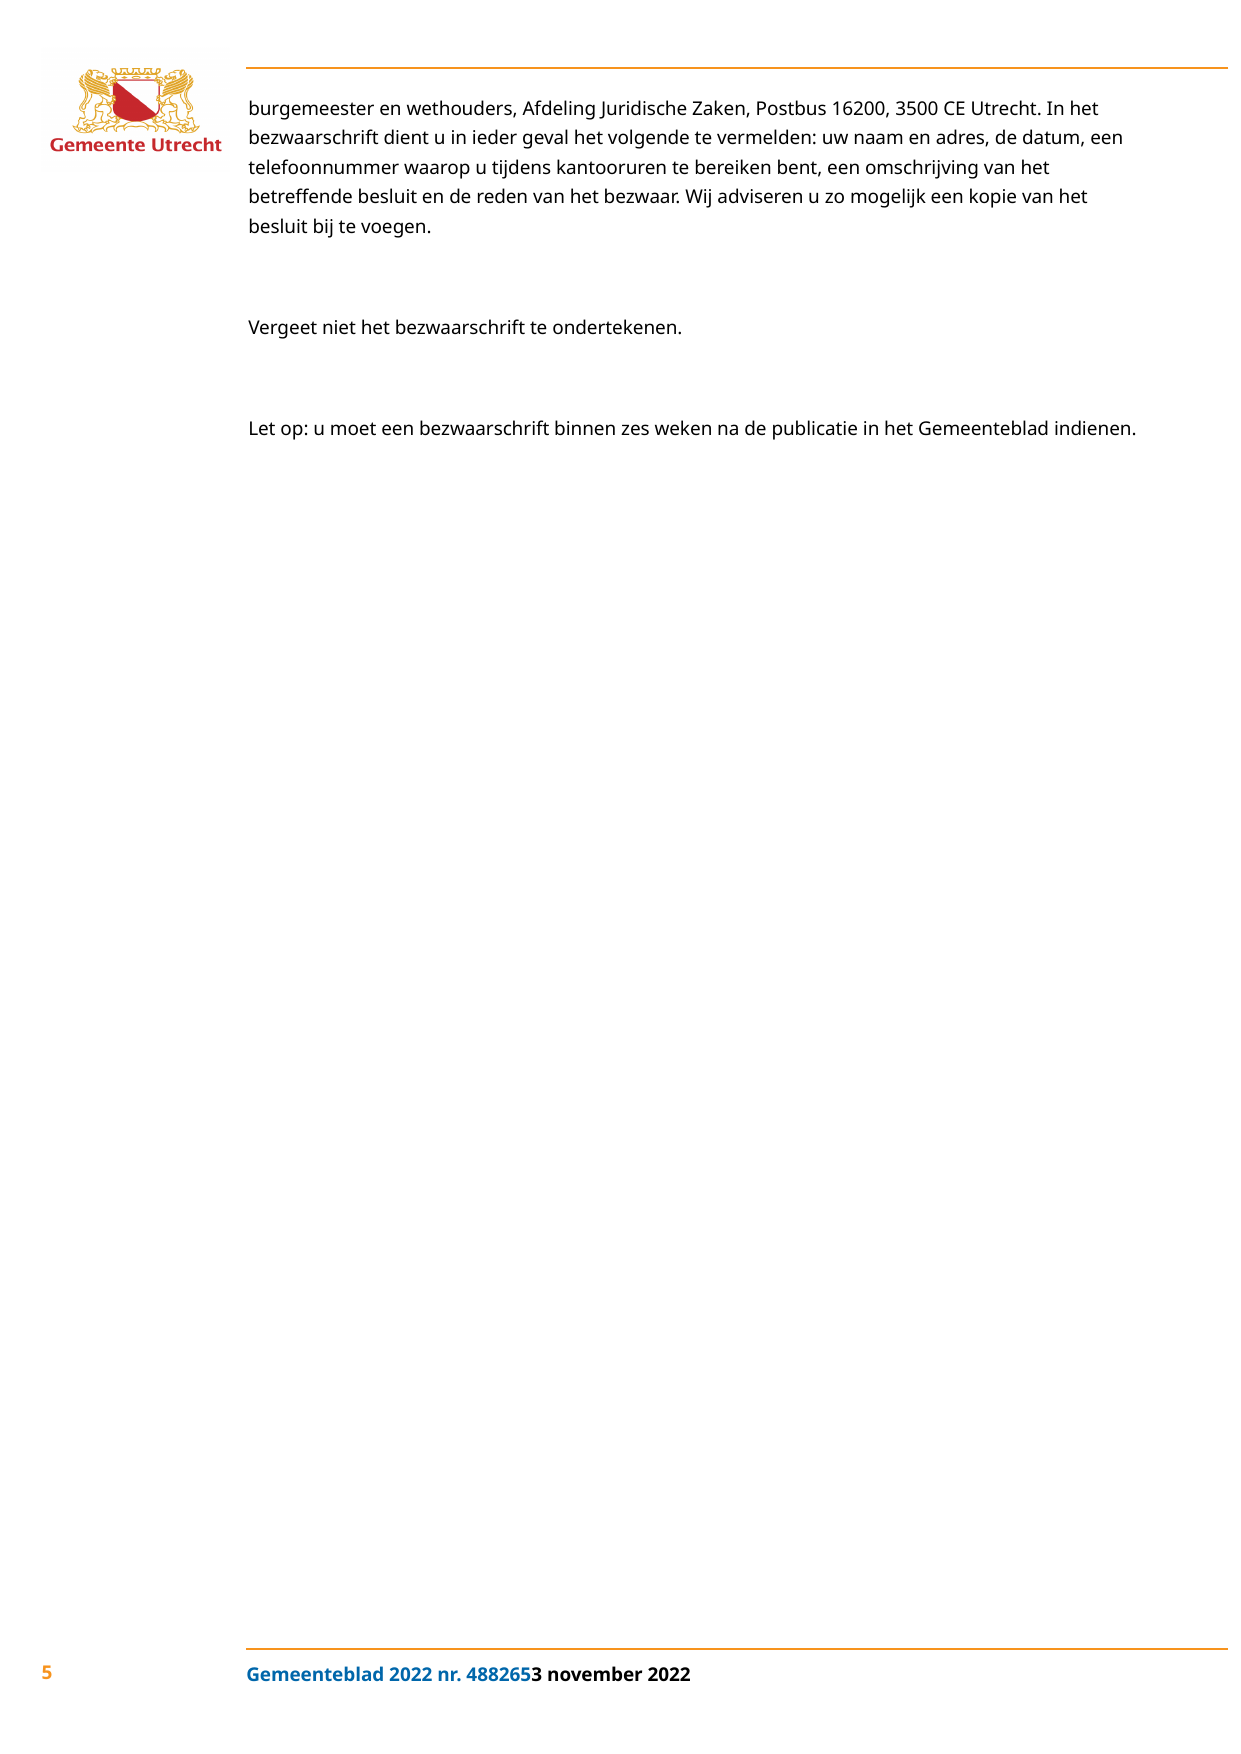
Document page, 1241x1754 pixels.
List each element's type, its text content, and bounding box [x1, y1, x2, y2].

picture [41, 47, 231, 172]
text Let op: u moet een bezwaarschrift binnen zes weken na de publicatie in het Gemeenteblad indienen. [248, 415, 1152, 441]
text burgemeester en wethouders, Afdeling Juridische Zaken, Postbus 16200, 3500 CE Utrecht. In het bezwaarschrift dient u in ieder geval het volgende te vermelden: uw naam en adres, de datum, een telefoonnummer waarop u tijdens kantooruren te bereiken bent, een omschrijving van het betreffende besluit en de reden van het bezwaar. Wij adviseren u zo mogelijk een kopie van het besluit bij te voegen. [248, 95, 1152, 239]
text Vergeet niet het bezwaarschrift te ondertekenen. [248, 314, 1152, 340]
